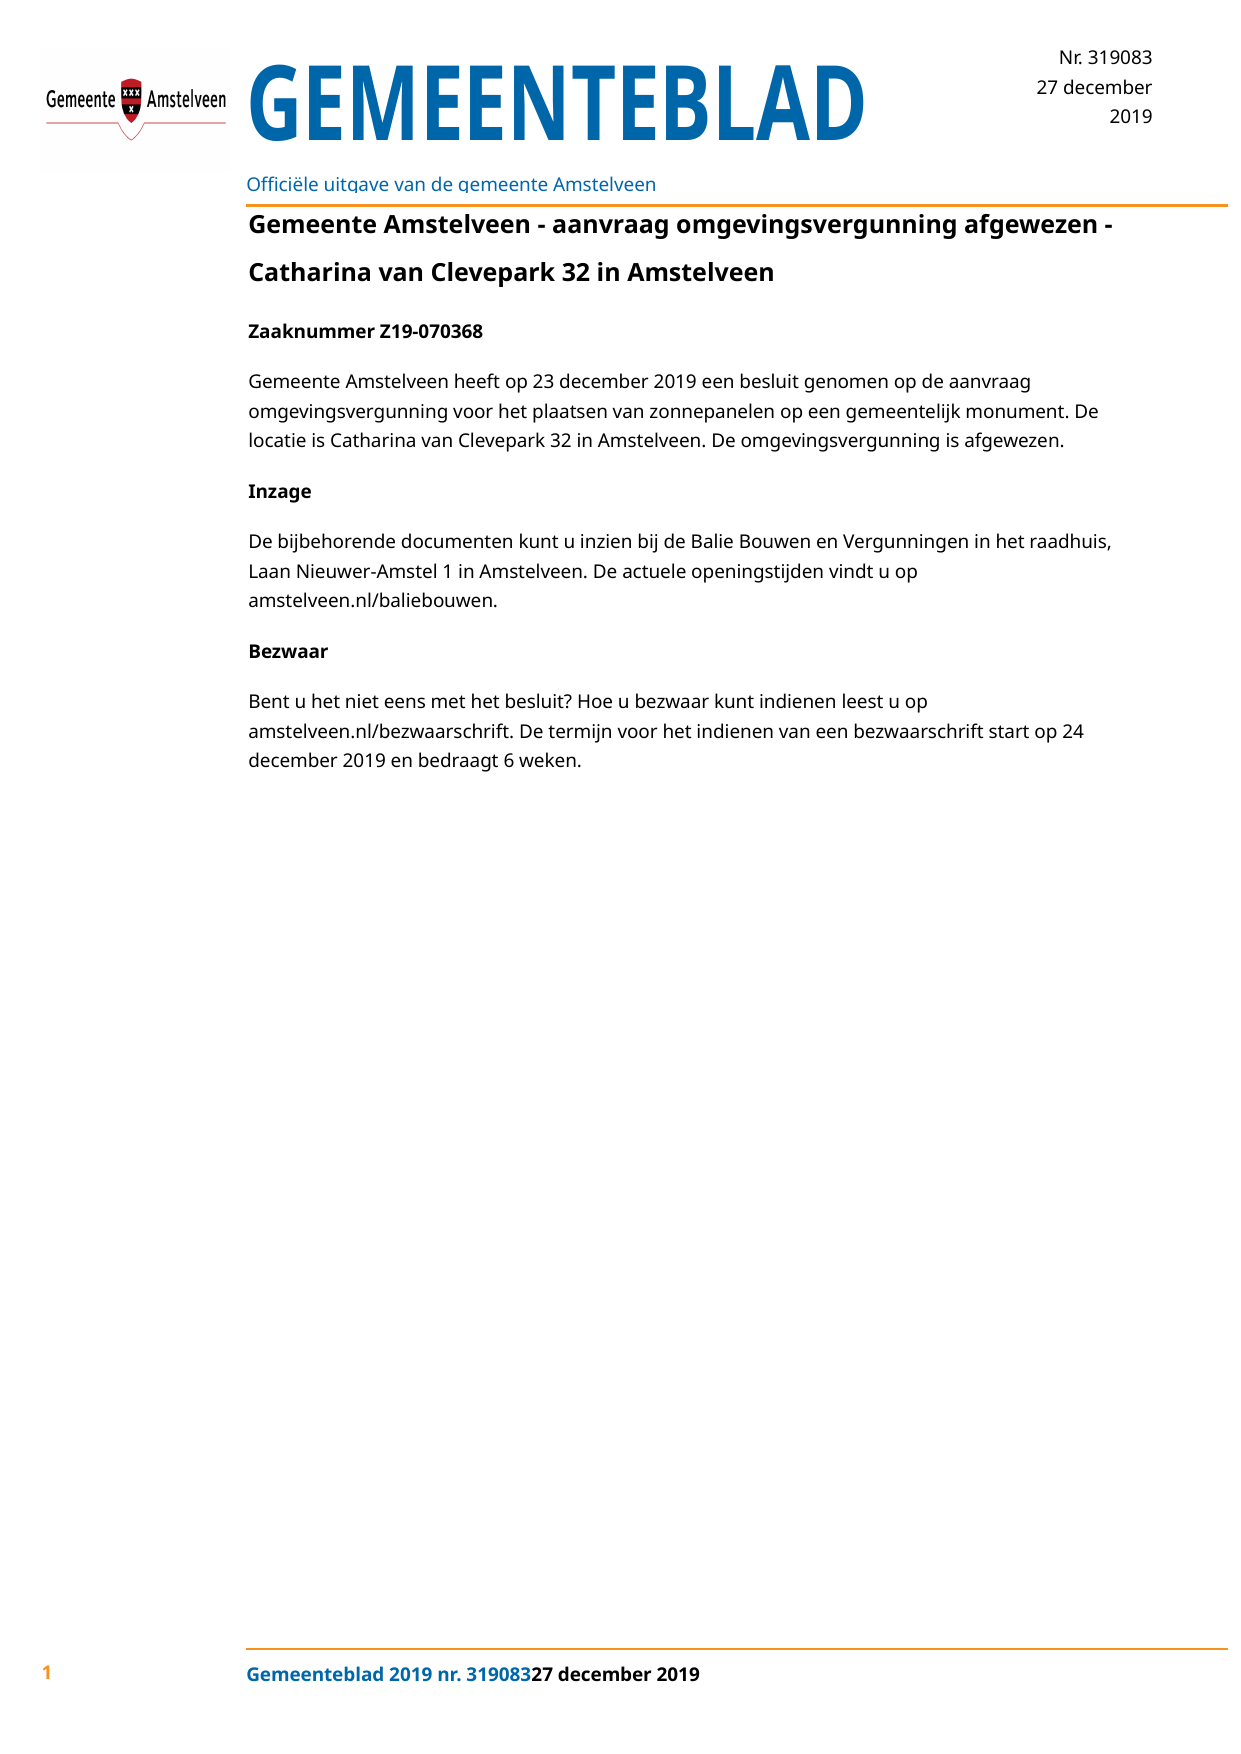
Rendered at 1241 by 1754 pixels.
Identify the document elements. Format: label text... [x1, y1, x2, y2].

text Gemeente Amstelveen heeft op 23 december 2019 een besluit genomen op de aanvraag omgevingsvergunning voor het plaatsen van zonnepanelen op een gemeentelijk monument. De locatie is Catharina van Clevepark 32 in Amstelveen. De omgevingsvergunning is afgewezen. [248, 368, 1152, 453]
text De bijbehorende documenten kunt u inzien bij de Balie Bouwen en Vergunningen in het raadhuis, Laan Nieuwer-Amstel 1 in Amstelveen. De actuele openingstijden vindt u op amstelveen.nl/baliebouwen. [248, 528, 1152, 613]
text Inzage [248, 478, 1152, 504]
text Bent u het niet eens met het besluit? Hoe u bezwaar kunt indienen leest u op amstelveen.nl/bezwaarschrift. De termijn voor het indienen van een bezwaarschrift start op 24 december 2019 en bedraagt 6 weken. [248, 688, 1152, 773]
text Gemeente Amstelveen - aanvraag omgevingsvergunning afgewezen - Catharina van Clevepark 32 in Amstelveen [248, 207, 1152, 288]
text Zaaknummer Z19-070368 [248, 318, 1152, 344]
text Bezwaar [248, 638, 1152, 664]
picture [41, 47, 231, 172]
